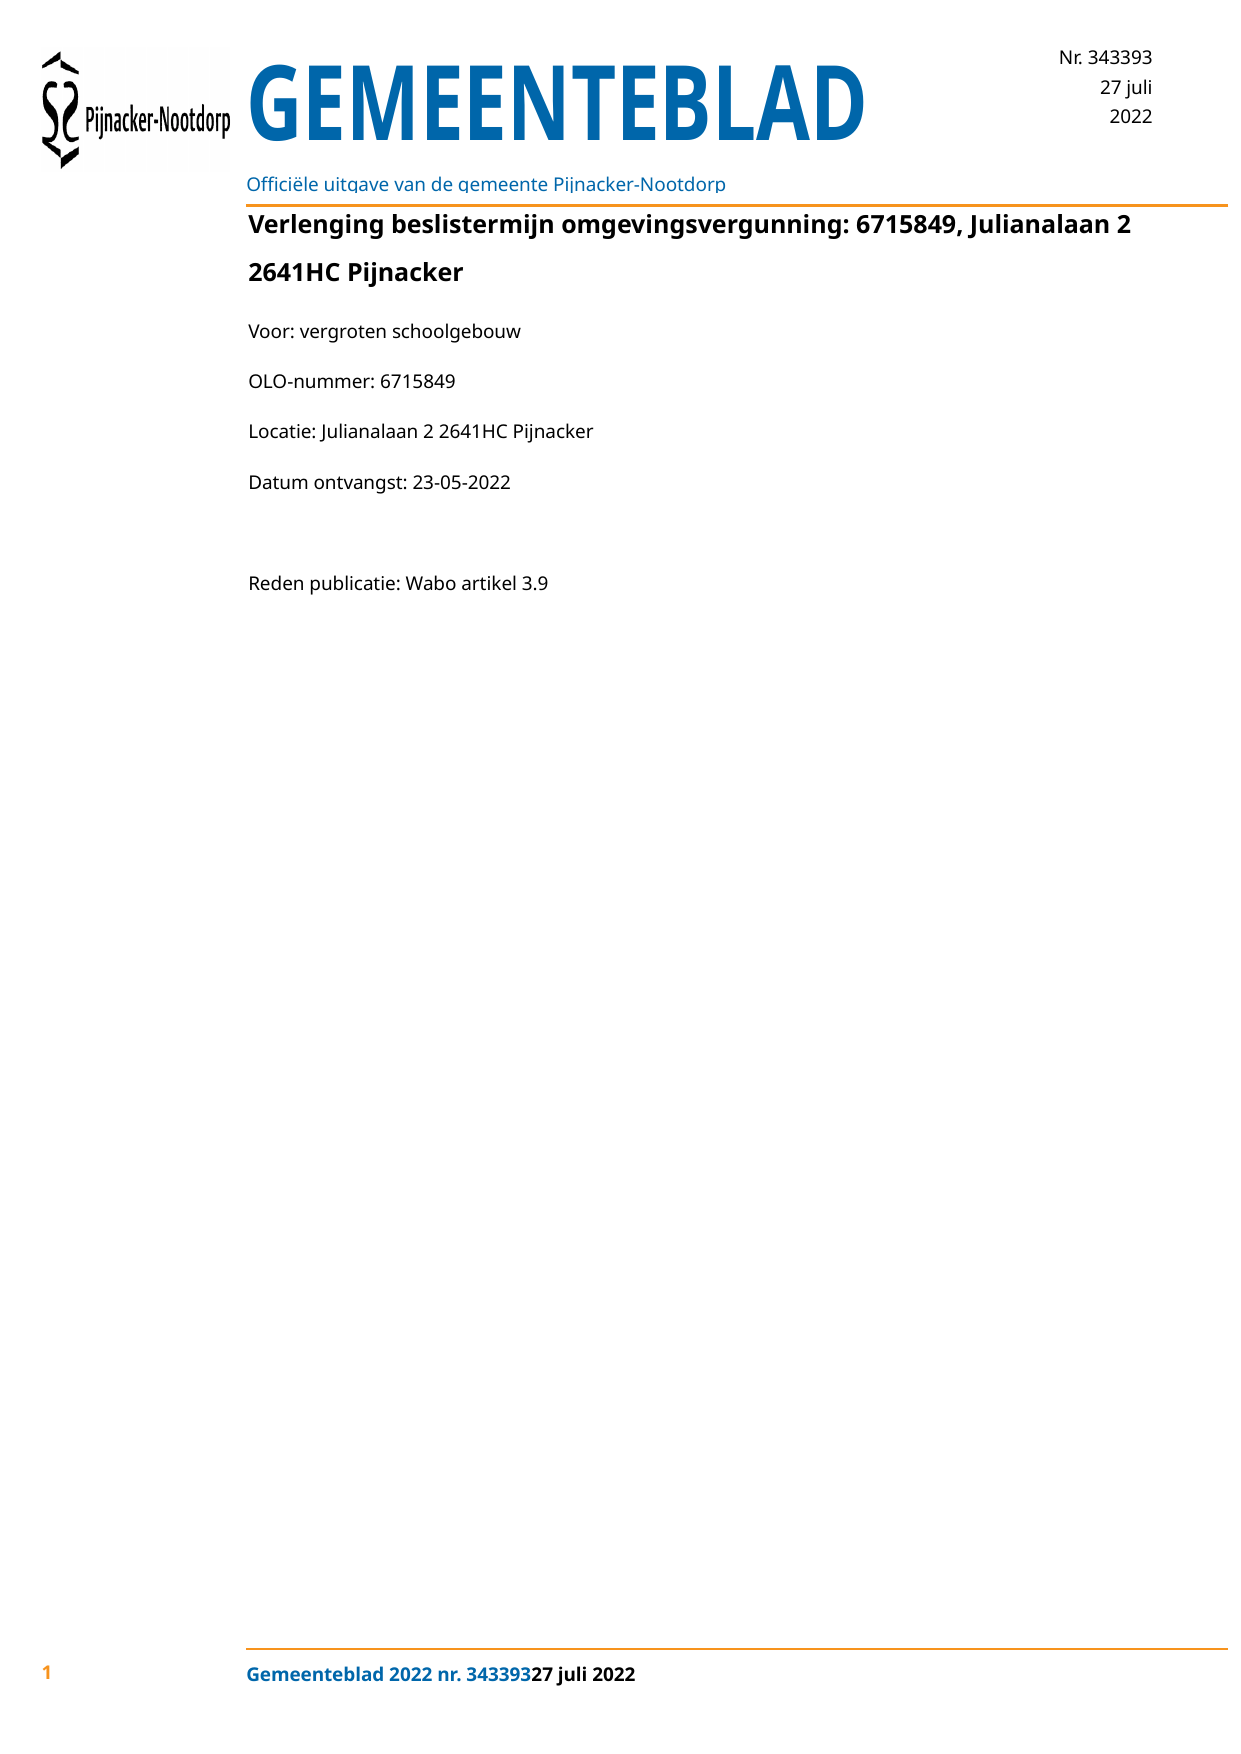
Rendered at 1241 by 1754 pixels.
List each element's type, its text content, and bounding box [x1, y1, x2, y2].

text Verlenging beslistermijn omgevingsvergunning: 6715849, Julianalaan 2 2641HC Pijnacker [248, 207, 1152, 288]
text Datum ontvangst: 23-05-2022 [248, 469, 1152, 495]
text Locatie: Julianalaan 2 2641HC Pijnacker [248, 419, 1152, 444]
text Voor: vergroten schoolgebouw [248, 318, 1152, 344]
text OLO-nummer: 6715849 [248, 368, 1152, 394]
text Reden publicatie: Wabo artikel 3.9 [248, 570, 1152, 596]
picture [41, 47, 231, 172]
